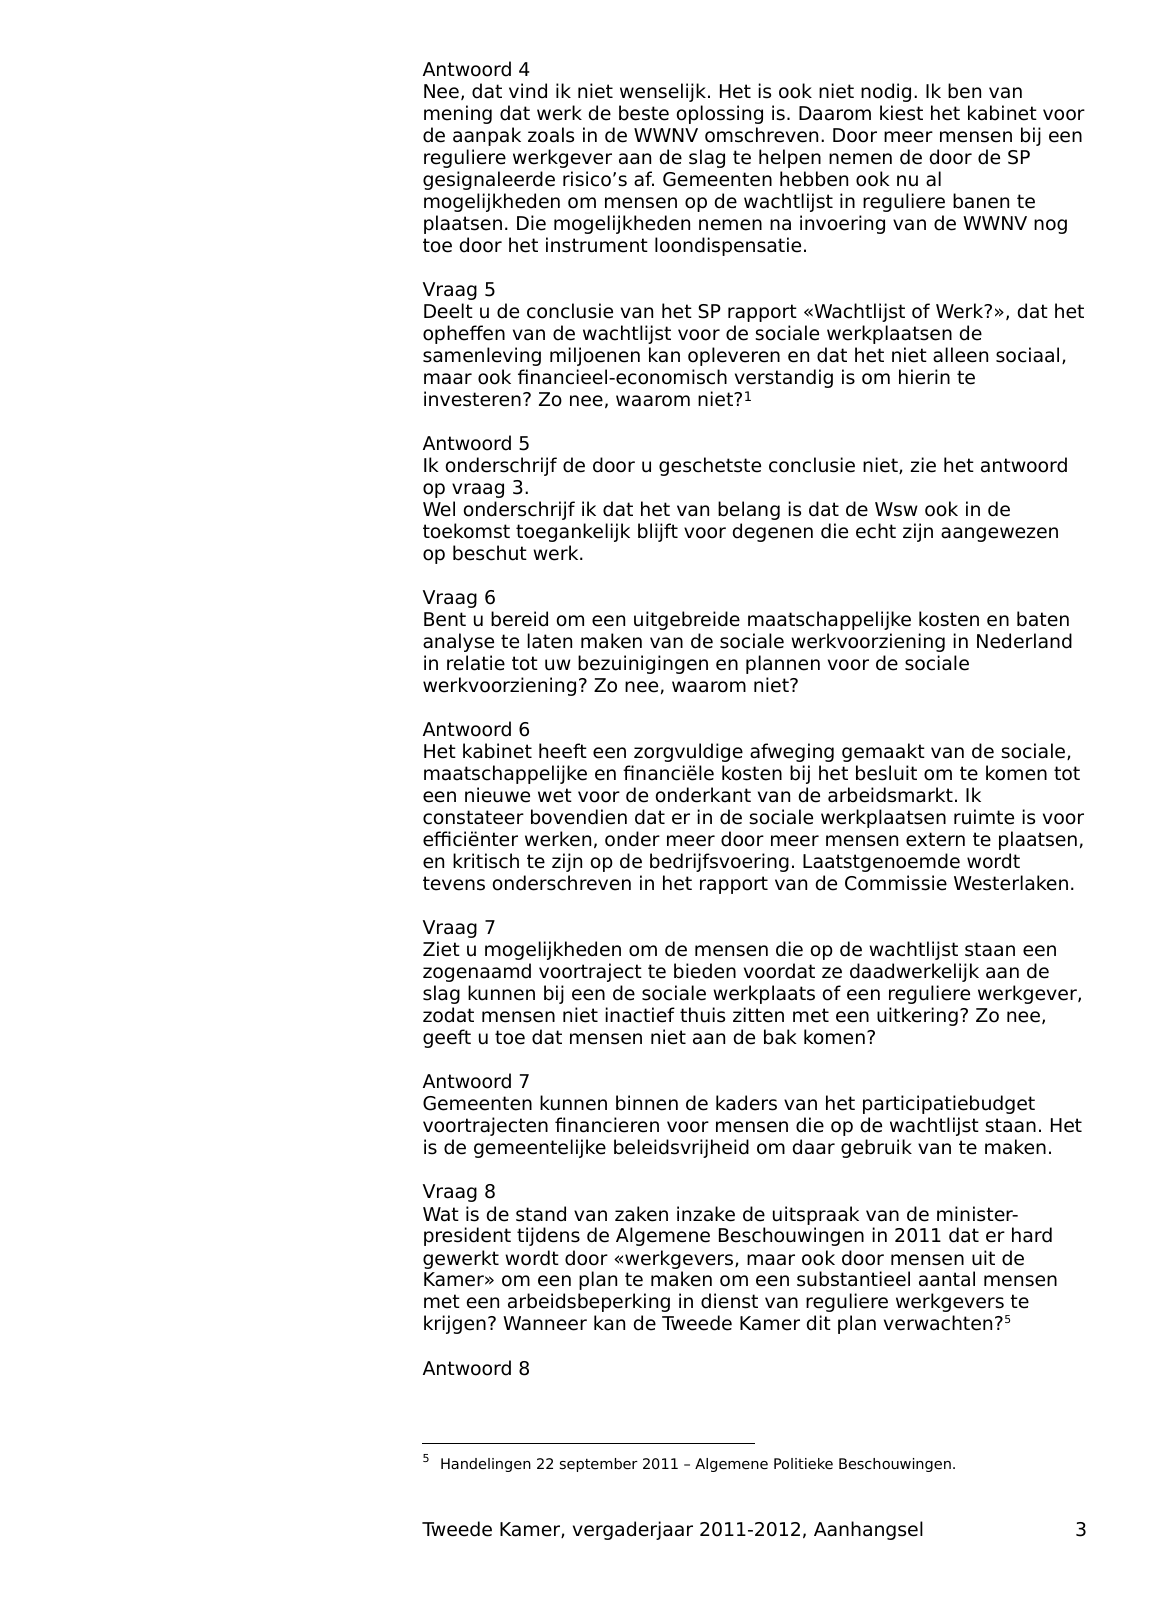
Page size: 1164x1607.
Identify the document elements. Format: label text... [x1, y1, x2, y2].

text Ziet u mogelijkheden om de mensen die op de wachtlijst staan een zogenaamd voortraject te bieden voordat ze daadwerkelijk aan de slag kunnen bij een de sociale werkplaats of een reguliere werkgever, zodat mensen niet inactief thuis zitten met een uitkering? Zo nee, geeft u toe dat mensen niet aan de bak komen? [422, 939, 1087, 1049]
text Wat is de stand van zaken inzake de uitspraak van de minister-president tijdens de Algemene Beschouwingen in 2011 dat er hard gewerkt wordt door «werkgevers, maar ook door mensen uit de Kamer» om een plan te maken om een substantieel aantal mensen met een arbeidsbeperking in dienst van reguliere werkgevers te krijgen? Wanneer kan de Tweede Kamer dit plan verwachten? [422, 1203, 1087, 1335]
text Nee, dat vind ik niet wenselijk. Het is ook niet nodig. Ik ben van mening dat werk de beste oplossing is. Daarom kiest het kabinet voor de aanpak zoals in de WWNV omschreven. Door meer mensen bij een reguliere werkgever aan de slag te helpen nemen de door de SP gesignaleerde risico’s af. Gemeenten hebben ook nu al mogelijkheden om mensen op de wachtlijst in reguliere banen te plaatsen. Die mogelijkheden nemen na invoering van de WWNV nog toe door het instrument loondispensatie. [422, 81, 1087, 257]
text Antwoord 4 [422, 59, 1087, 81]
text Vraag 7 [422, 917, 1087, 939]
text Handelingen 22 september 2011 – Algemene Politieke Beschouwingen. [422, 1452, 1087, 1474]
text Wel onderschrijf ik dat het van belang is dat de Wsw ook in de toekomst toegankelijk blijft voor degenen die echt zijn aangewezen op beschut werk. [422, 499, 1087, 565]
text Vraag 5 [422, 279, 1087, 301]
text Vraag 6 [422, 587, 1087, 609]
text Antwoord 8 [422, 1357, 1087, 1379]
text Vraag 8 [422, 1181, 1087, 1203]
text Antwoord 5 [422, 433, 1087, 455]
text Bent u bereid om een uitgebreide maatschappelijke kosten en baten analyse te laten maken van de sociale werkvoorziening in Nederland in relatie tot uw bezuinigingen en plannen voor de sociale werkvoorziening? Zo nee, waarom niet? [422, 609, 1087, 697]
text Antwoord 7 [422, 1071, 1087, 1093]
text Deelt u de conclusie van het SP rapport «Wachtlijst of Werk?», dat het opheffen van de wachtlijst voor de sociale werkplaatsen de samenleving miljoenen kan opleveren en dat het niet alleen sociaal, maar ook financieel-economisch verstandig is om hierin te investeren? Zo nee, waarom niet?1 [422, 301, 1087, 411]
text Ik onderschrijf de door u geschetste conclusie niet, zie het antwoord op vraag 3. [422, 455, 1087, 499]
text Antwoord 6 [422, 719, 1087, 741]
text Gemeenten kunnen binnen de kaders van het participatiebudget voortrajecten financieren voor mensen die op de wachtlijst staan. Het is de gemeentelijke beleidsvrijheid om daar gebruik van te maken. [422, 1093, 1087, 1159]
text Het kabinet heeft een zorgvuldige afweging gemaakt van de sociale, maatschappelijke en financiële kosten bij het besluit om te komen tot een nieuwe wet voor de onderkant van de arbeidsmarkt. Ik constateer bovendien dat er in de sociale werkplaatsen ruimte is voor efficiënter werken, onder meer door meer mensen extern te plaatsen, en kritisch te zijn op de bedrijfsvoering. Laatstgenoemde wordt tevens onderschreven in het rapport van de Commissie Westerlaken. [422, 741, 1087, 895]
